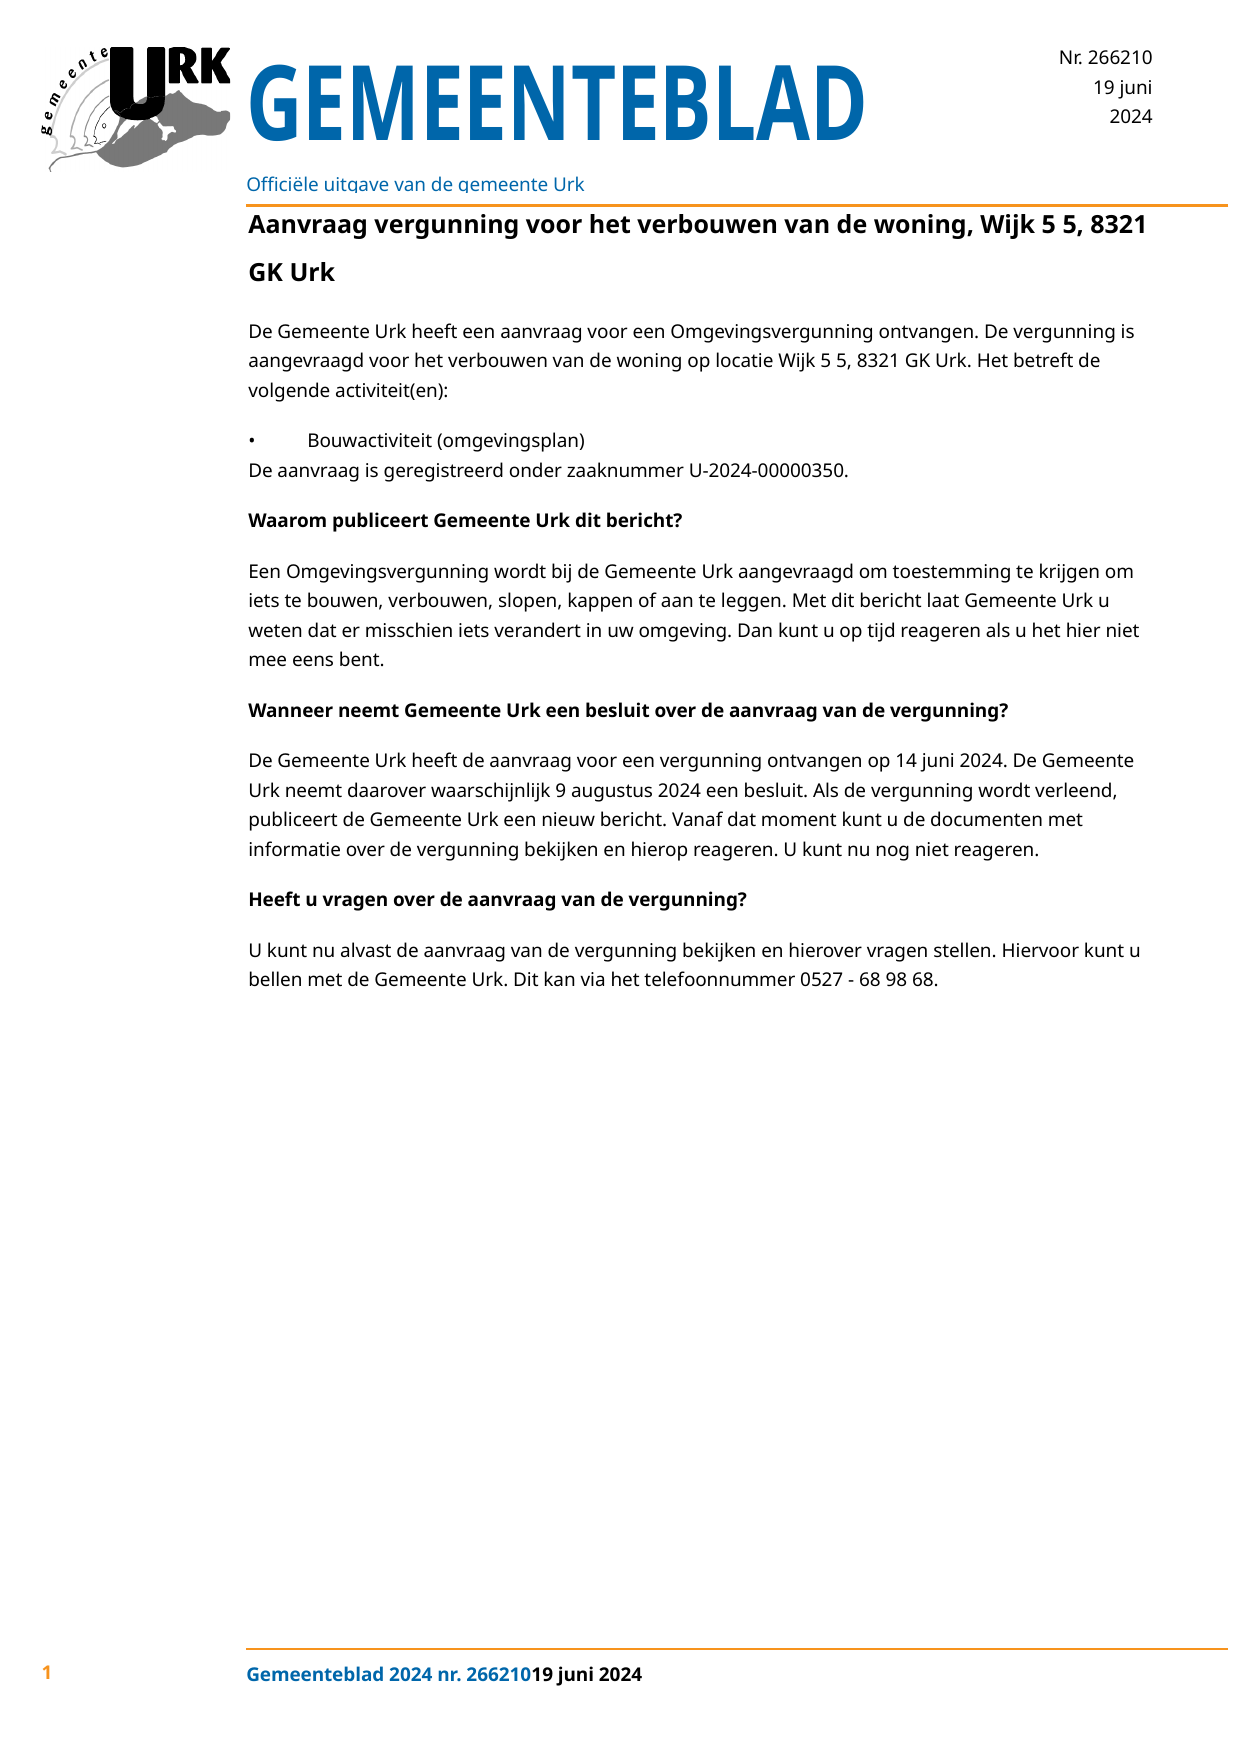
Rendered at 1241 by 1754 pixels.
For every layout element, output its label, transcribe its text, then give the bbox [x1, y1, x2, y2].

list Bouwactiviteit (omgevingsplan) [248, 427, 1152, 453]
text Wanneer neemt Gemeente Urk een besluit over de aanvraag van de vergunning? [248, 697, 1152, 723]
text Waarom publiceert Gemeente Urk dit bericht? [248, 507, 1152, 533]
text De Gemeente Urk heeft de aanvraag voor een vergunning ontvangen op 14 juni 2024. De Gemeente Urk neemt daarover waarschijnlijk 9 augustus 2024 een besluit. Als de vergunning wordt verleend, publiceert de Gemeente Urk een nieuw bericht. Vanaf dat moment kunt u de documenten met informatie over de vergunning bekijken en hierop reageren. U kunt nu nog niet reageren. [248, 747, 1152, 862]
text Heeft u vragen over de aanvraag van de vergunning? [248, 887, 1152, 912]
text Een Omgevingsvergunning wordt bij de Gemeente Urk aangevraagd om toestemming te krijgen om iets te bouwen, verbouwen, slopen, kappen of aan te leggen. Met dit bericht laat Gemeente Urk u weten dat er misschien iets verandert in uw omgeving. Dan kunt u op tijd reageren als u het hier niet mee eens bent. [248, 558, 1152, 672]
text De Gemeente Urk heeft een aanvraag voor een Omgevingsvergunning ontvangen. De vergunning is aangevraagd voor het verbouwen van de woning op locatie Wijk 5 5, 8321 GK Urk. Het betreft de volgende activiteit(en): [248, 318, 1152, 403]
text Aanvraag vergunning voor het verbouwen van de woning, Wijk 5 5, 8321 GK Urk [248, 207, 1152, 288]
picture [41, 47, 231, 172]
text U kunt nu alvast de aanvraag van de vergunning bekijken en hierover vragen stellen. Hiervoor kunt u bellen met de Gemeente Urk. Dit kan via het telefoonnummer 0527 - 68 98 68. [248, 937, 1152, 992]
text De aanvraag is geregistreerd onder zaaknummer U-2024-00000350. [248, 457, 1152, 483]
